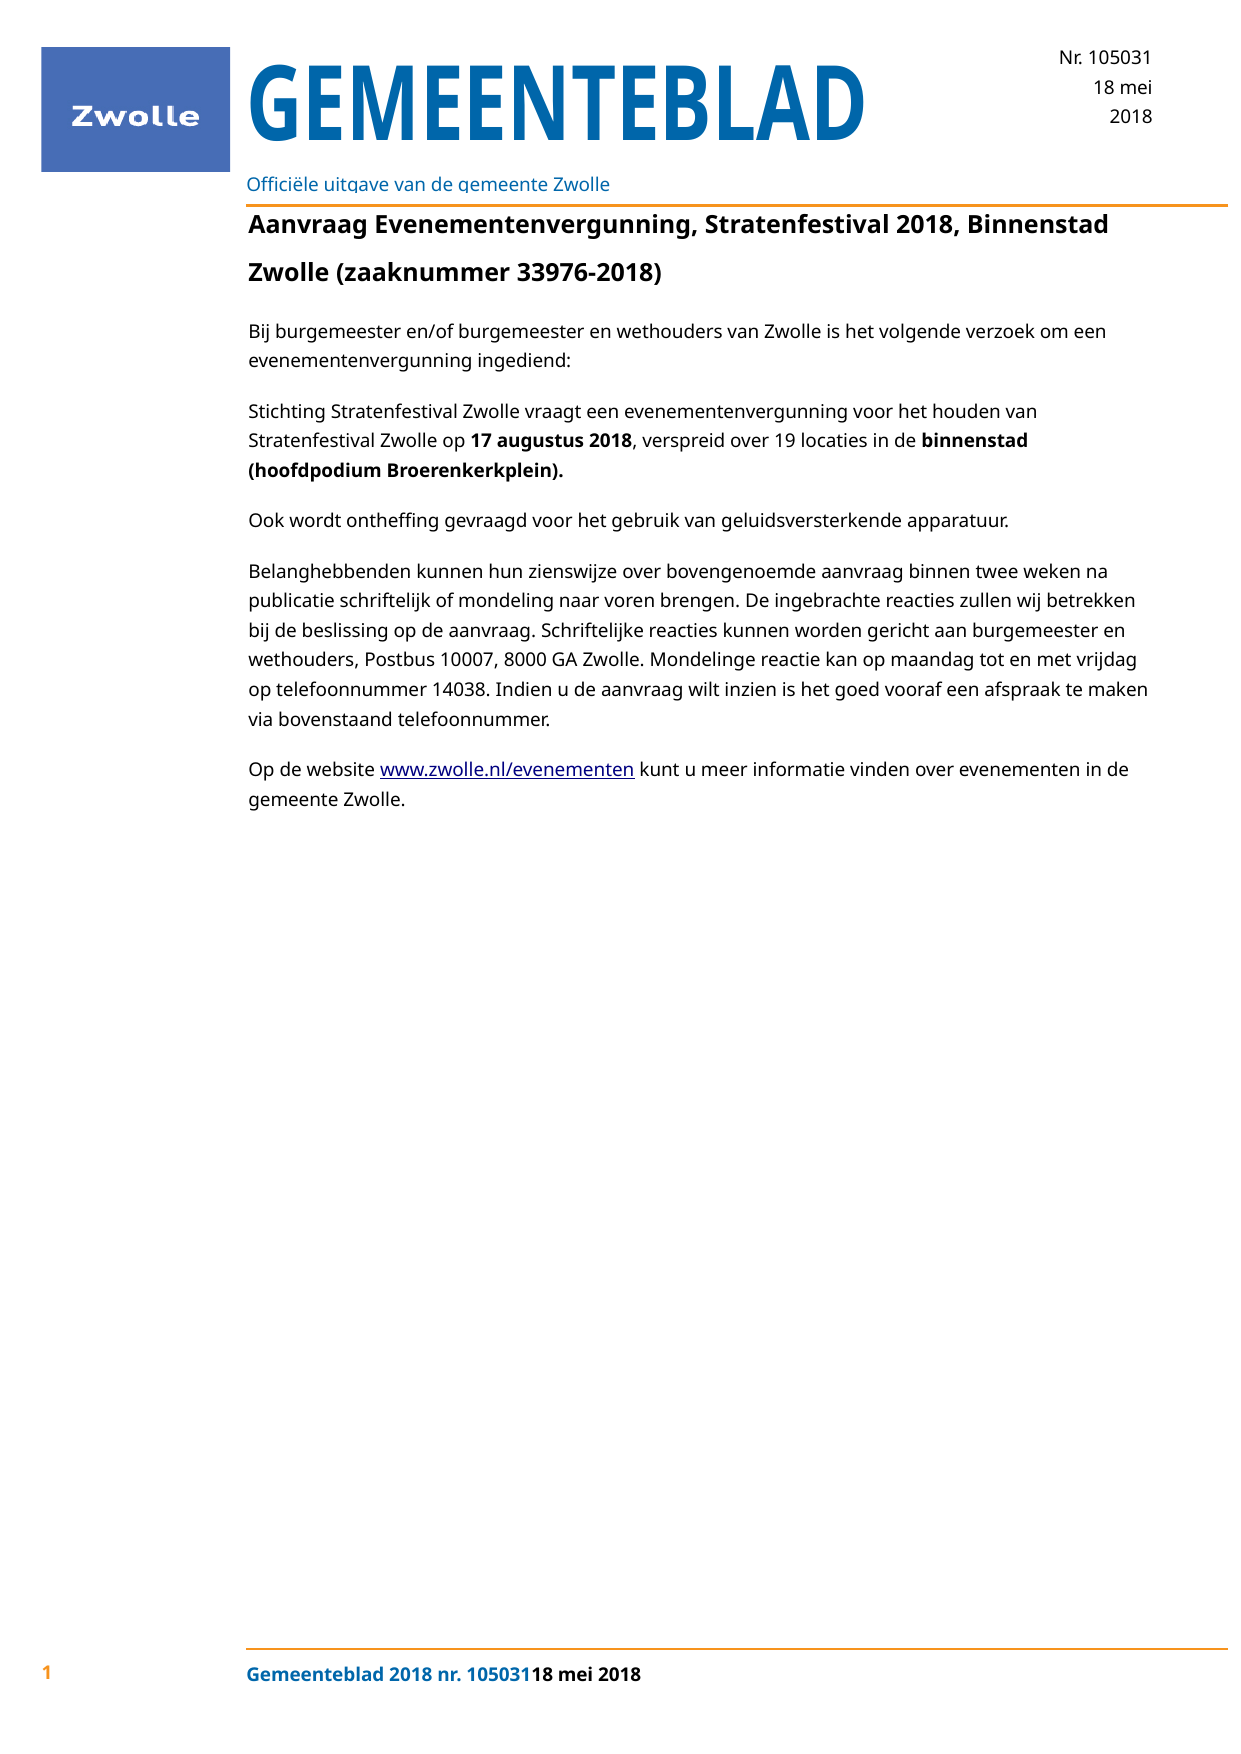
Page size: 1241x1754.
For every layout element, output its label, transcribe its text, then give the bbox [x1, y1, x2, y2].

picture [41, 47, 231, 172]
text Bij burgemeester en/of burgemeester en wethouders van Zwolle is het volgende verzoek om een evenementenvergunning ingediend: [248, 318, 1152, 373]
text Op de website www.zwolle.nl/evenementen kunt u meer informatie vinden over evenementen in de gemeente Zwolle. [248, 756, 1152, 812]
text Stichting Stratenfestival Zwolle vraagt een evenementenvergunning voor het houden van Stratenfestival Zwolle op 17 augustus 2018, verspreid over 19 locaties in de binnenstad (hoofdpodium Broerenkerkplein). [248, 398, 1152, 483]
text Ook wordt ontheffing gevraagd voor het gebruik van geluidsversterkende apparatuur. [248, 507, 1152, 533]
text Belanghebbenden kunnen hun zienswijze over bovengenoemde aanvraag binnen twee weken na publicatie schriftelijk of mondeling naar voren brengen. De ingebrachte reacties zullen wij betrekken bij de beslissing op de aanvraag. Schriftelijke reacties kunnen worden gericht aan burgemeester en wethouders, Postbus 10007, 8000 GA Zwolle. Mondelinge reactie kan op maandag tot en met vrijdag op telefoonnummer 14038. Indien u de aanvraag wilt inzien is het goed vooraf een afspraak te maken via bovenstaand telefoonnummer. [248, 558, 1152, 732]
text Aanvraag Evenementenvergunning, Stratenfestival 2018, Binnenstad Zwolle (zaaknummer 33976-2018) [248, 207, 1152, 288]
